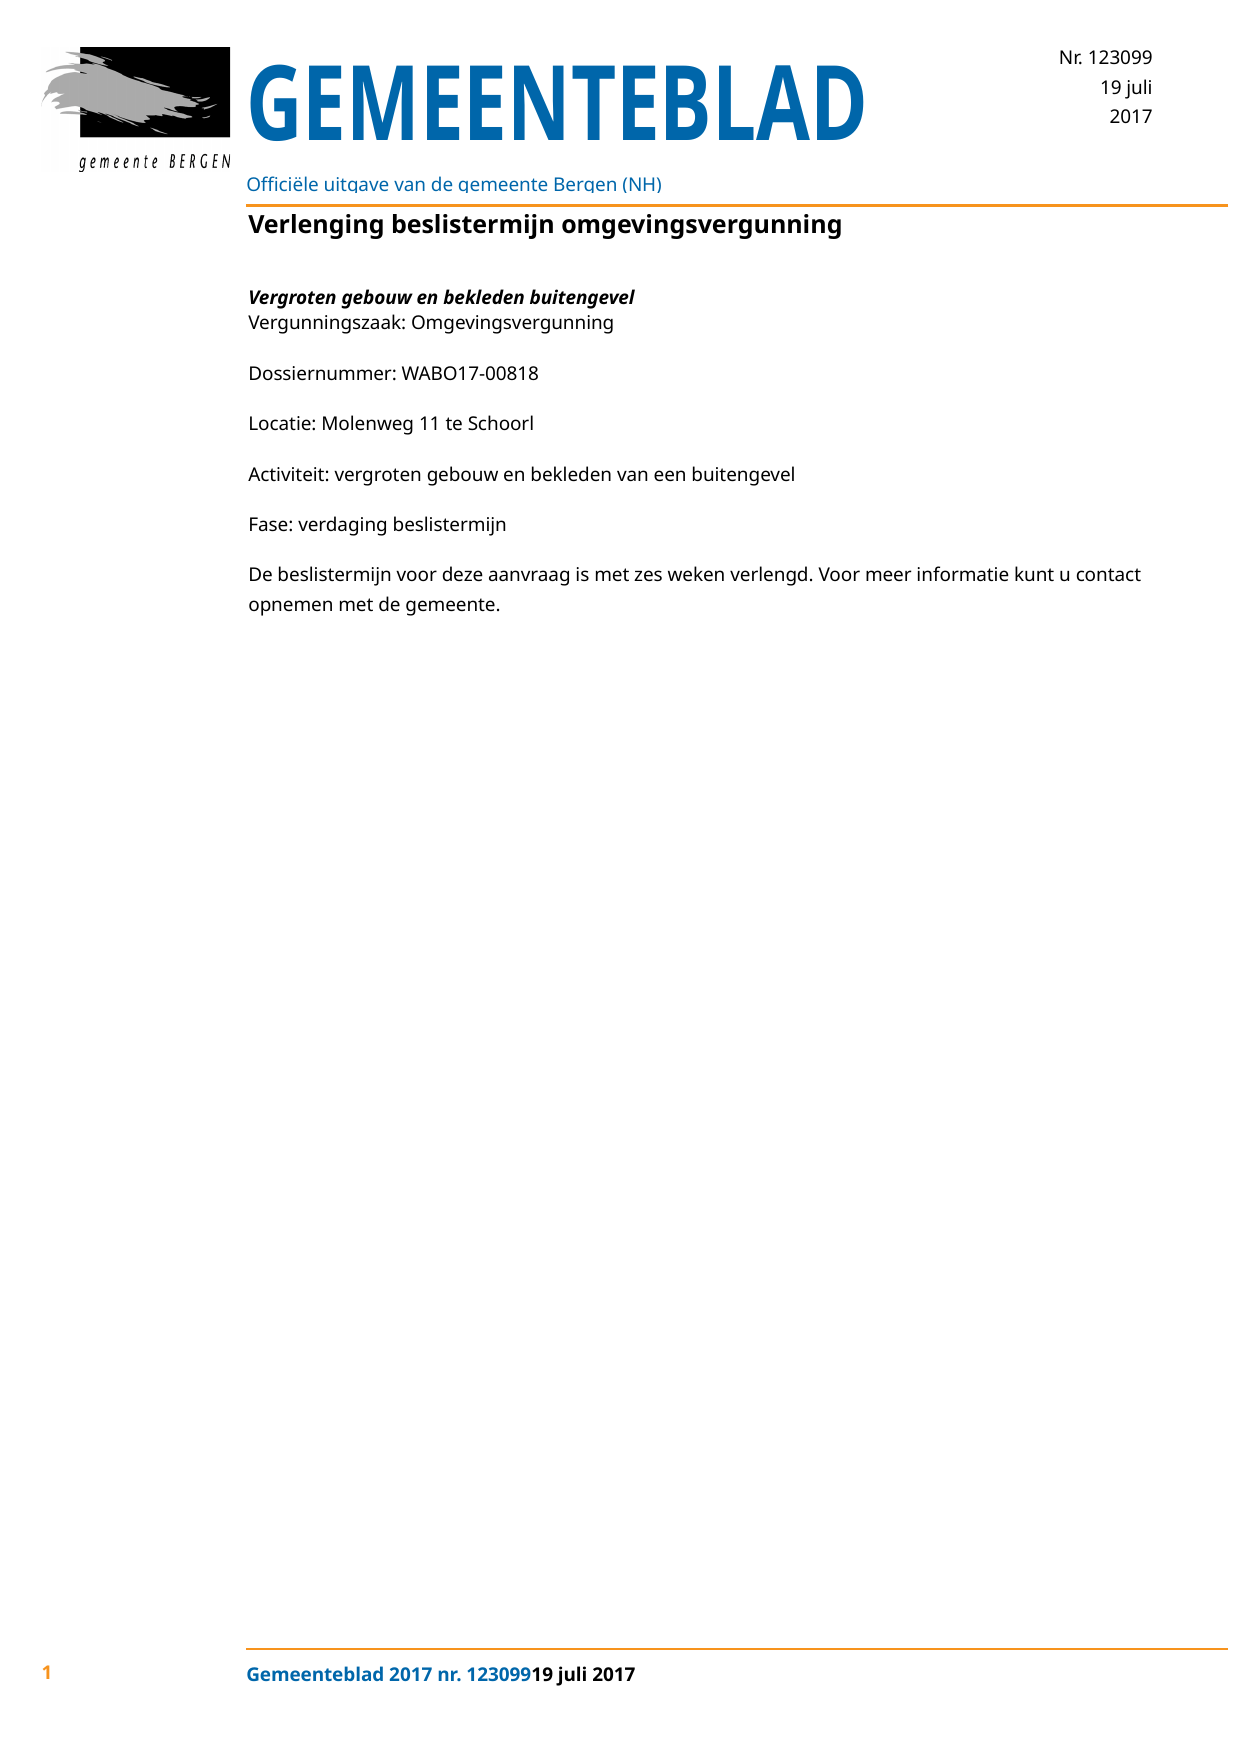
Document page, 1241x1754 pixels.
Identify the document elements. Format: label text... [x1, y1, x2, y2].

text Activiteit: vergroten gebouw en bekleden van een buitengevel [248, 461, 1152, 487]
text Vergroten gebouw en bekleden buitengevel [248, 284, 1152, 309]
picture [41, 47, 231, 172]
text De beslistermijn voor deze aanvraag is met zes weken verlengd. Voor meer informatie kunt u contact opnemen met de gemeente. [248, 562, 1152, 617]
text Verlenging beslistermijn omgevingsvergunning [248, 207, 1152, 241]
text Locatie: Molenweg 11 te Schoorl [248, 410, 1152, 436]
text Dossiernummer: WABO17-00818 [248, 360, 1152, 386]
text Fase: verdaging beslistermijn [248, 511, 1152, 537]
text Vergunningszaak: Omgevingsvergunning [248, 309, 1152, 335]
